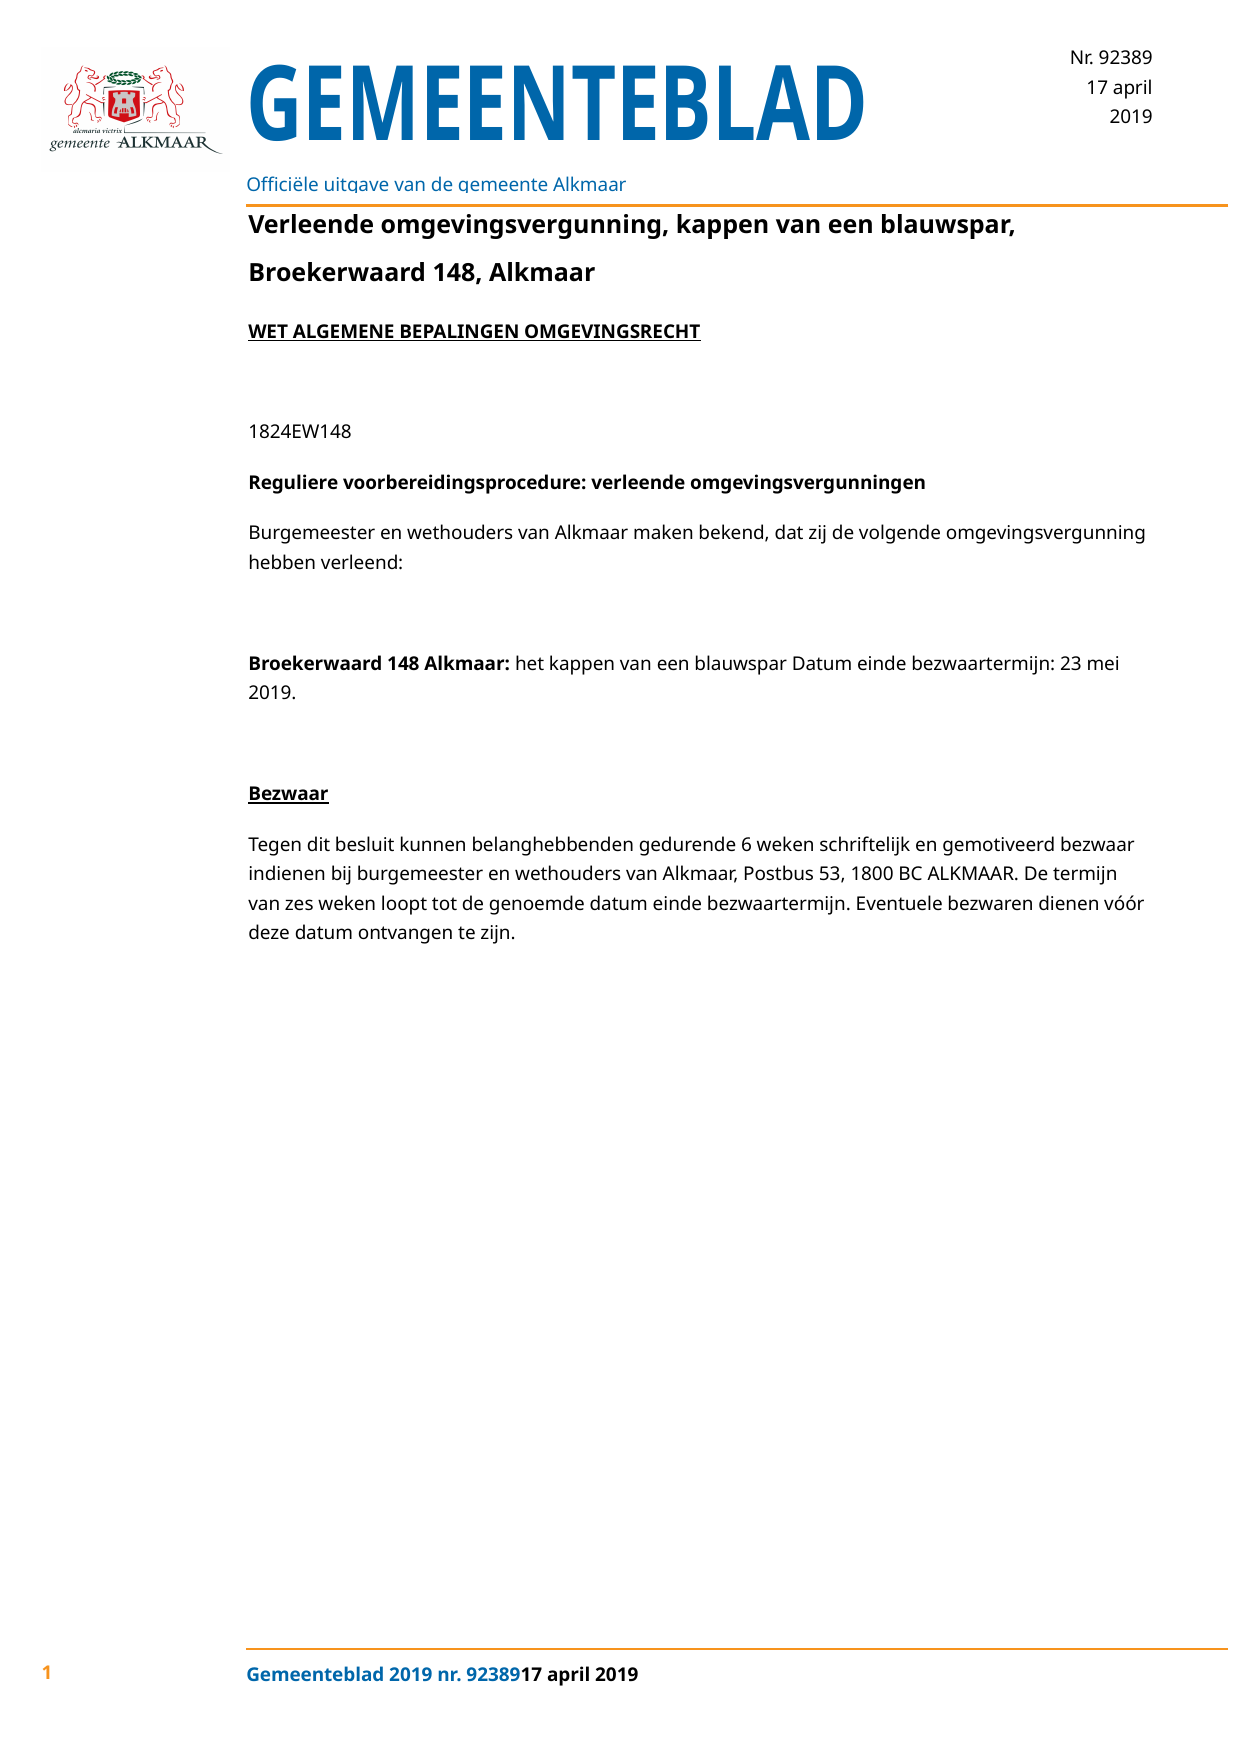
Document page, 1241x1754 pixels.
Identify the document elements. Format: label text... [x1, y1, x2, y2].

text 1824EW148 [248, 419, 1152, 444]
text Tegen dit besluit kunnen belanghebbenden gedurende 6 weken schriftelijk en gemotiveerd bezwaar indienen bij burgemeester en wethouders van Alkmaar, Postbus 53, 1800 BC ALKMAAR. De termijn van zes weken loopt tot de genoemde datum einde bezwaartermijn. Eventuele bezwaren dienen vóór deze datum ontvangen te zijn. [248, 831, 1152, 945]
picture [41, 47, 231, 172]
text Burgemeester en wethouders van Alkmaar maken bekend, dat zij de volgende omgevingsvergunning hebben verleend: [248, 519, 1152, 575]
text Verleende omgevingsvergunning, kappen van een blauwspar, Broekerwaard 148, Alkmaar [248, 207, 1152, 288]
text WET ALGEMENE BEPALINGEN OMGEVINGSRECHT [248, 318, 1152, 344]
text Reguliere voorbereidingsprocedure: verleende omgevingsvergunningen [248, 469, 1152, 495]
text Bezwaar [248, 780, 1152, 806]
text Broekerwaard 148 Alkmaar: het kappen van een blauwspar Datum einde bezwaartermijn: 23 mei 2019. [248, 650, 1152, 705]
